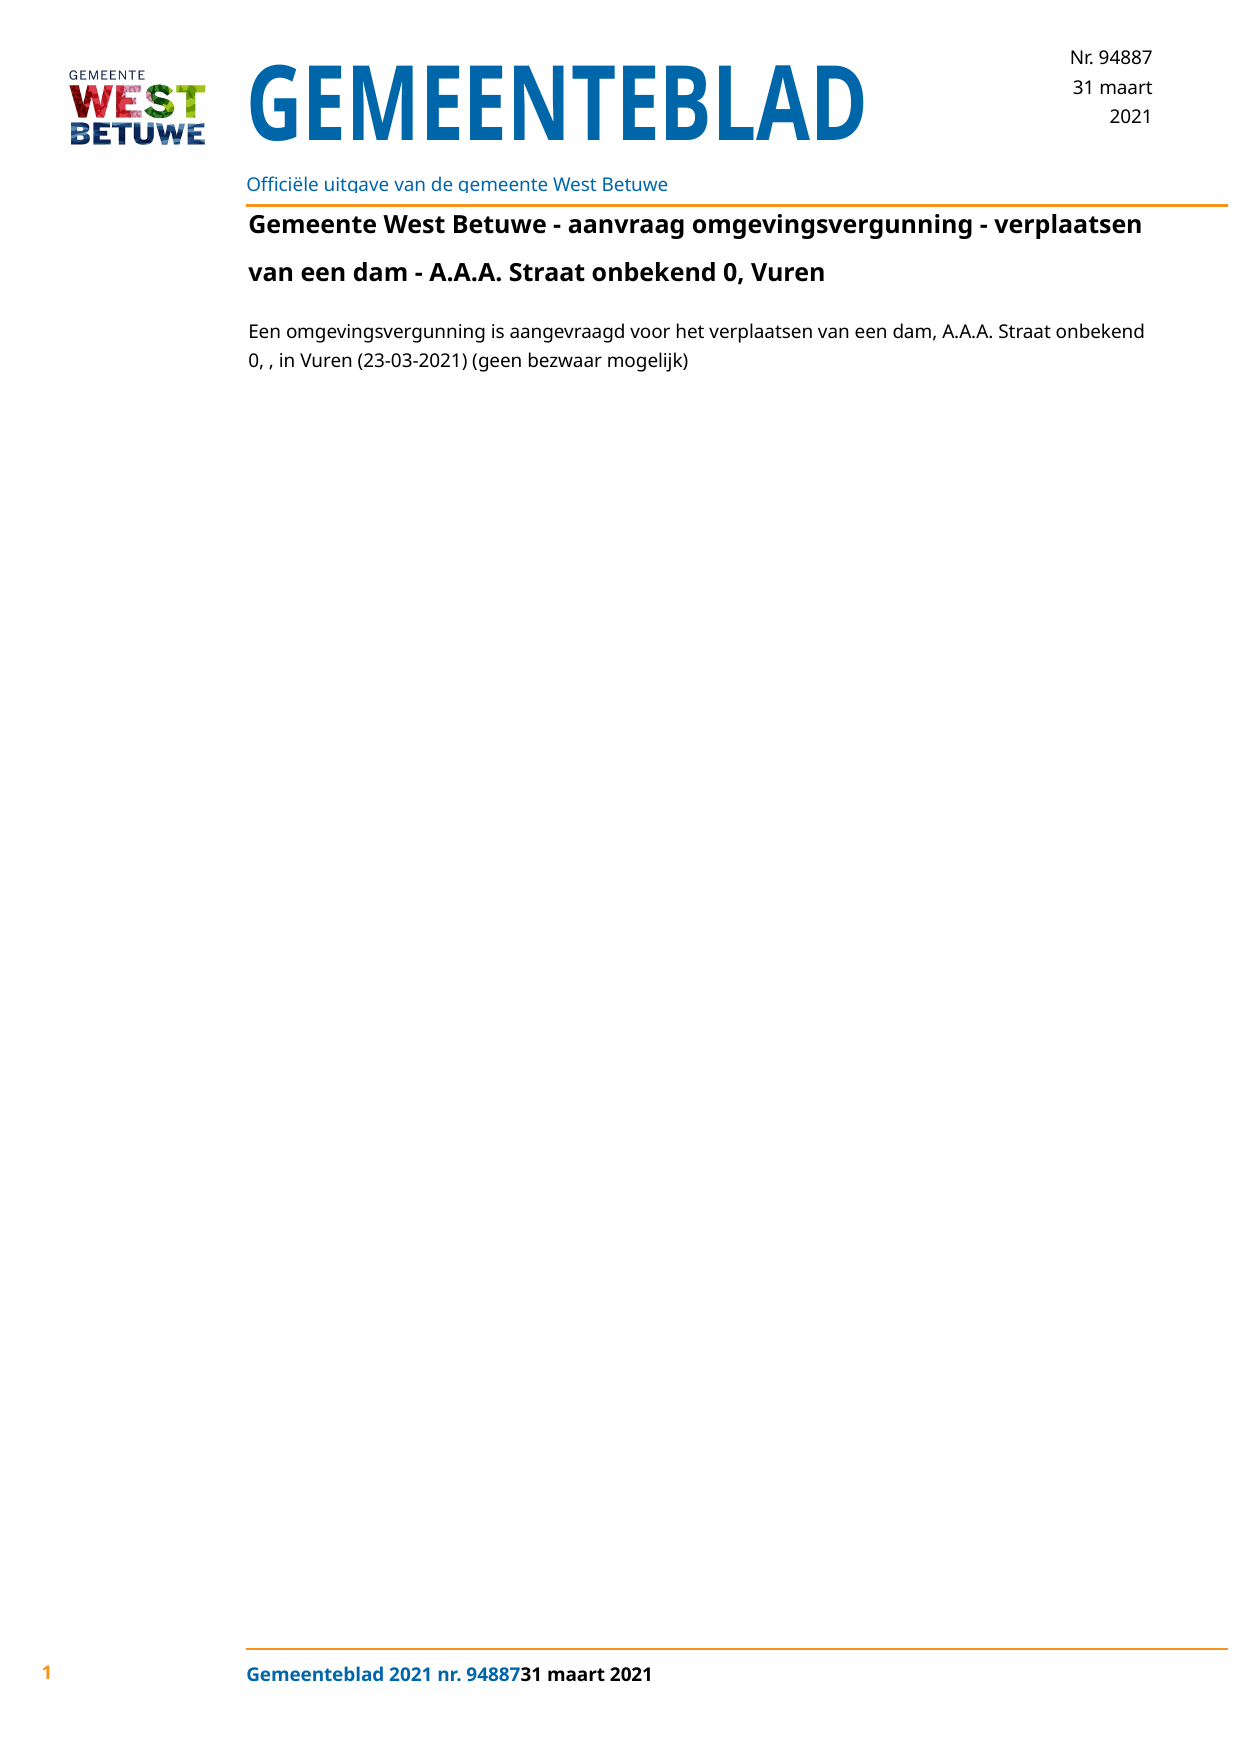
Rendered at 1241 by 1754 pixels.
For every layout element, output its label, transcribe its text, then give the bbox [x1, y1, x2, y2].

text Gemeente West Betuwe - aanvraag omgevingsvergunning - verplaatsen van een dam - A.A.A. Straat onbekend 0, Vuren [248, 207, 1152, 288]
text Een omgevingsvergunning is aangevraagd voor het verplaatsen van een dam, A.A.A. Straat onbekend 0, , in Vuren (23-03-2021) (geen bezwaar mogelijk) [248, 318, 1152, 373]
picture [41, 47, 231, 172]
